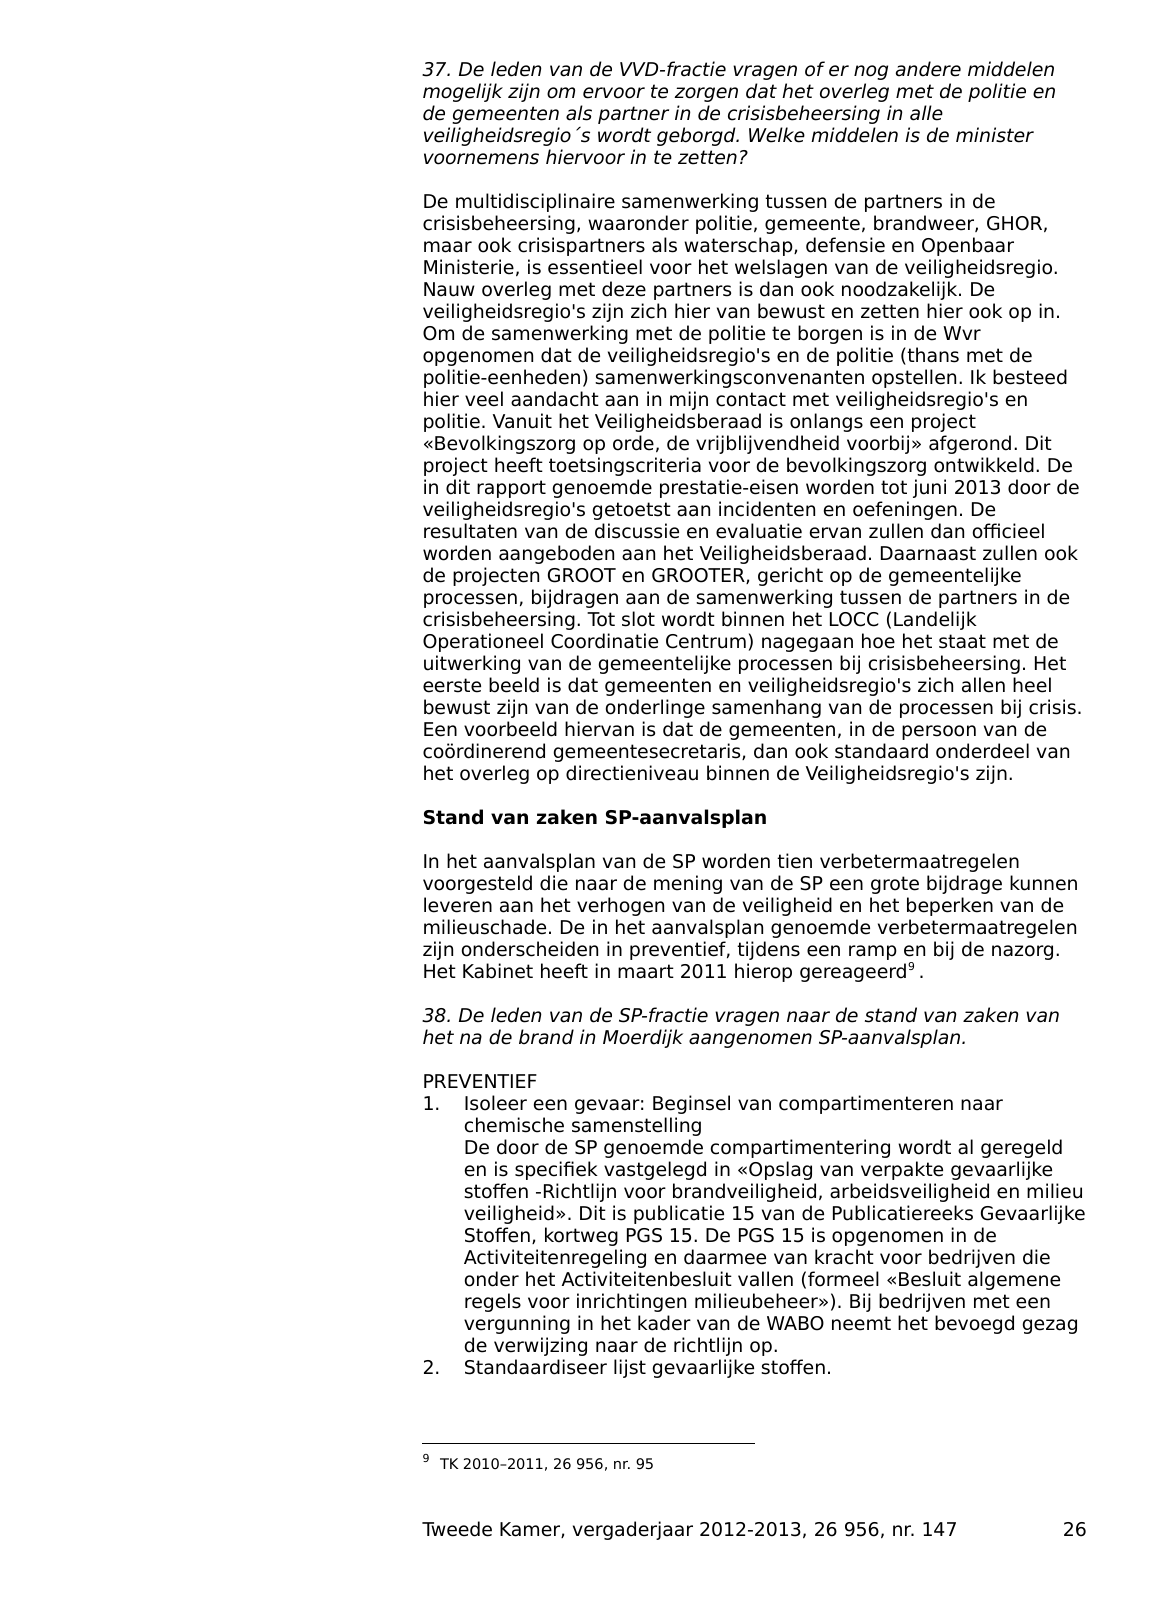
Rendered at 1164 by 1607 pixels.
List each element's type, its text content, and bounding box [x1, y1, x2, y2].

text TK 2010–2011, 26 956, nr. 95 [422, 1452, 1087, 1474]
text PREVENTIEF [422, 1071, 1087, 1093]
text 1. Isoleer een gevaar: Beginsel van compartimenteren naar chemische samenstelling [422, 1093, 1087, 1137]
text De multidisciplinaire samenwerking tussen de partners in de crisisbeheersing, waaronder politie, gemeente, brandweer, GHOR, maar ook crisispartners als waterschap, defensie en Openbaar Ministerie, is essentieel voor het welslagen van de veiligheidsregio. Nauw overleg met deze partners is dan ook noodzakelijk. De veiligheidsregio's zijn zich hier van bewust en zetten hier ook op in. Om de samenwerking met de politie te borgen is in de Wvr opgenomen dat de veiligheidsregio's en de politie (thans met de politie-eenheden) samenwerkingsconvenanten opstellen. Ik besteed hier veel aandacht aan in mijn contact met veiligheidsregio's en politie. Vanuit het Veiligheidsberaad is onlangs een project «Bevolkingszorg op orde, de vrijblijvendheid voorbij» afgerond. Dit project heeft toetsingscriteria voor de bevolkingszorg ontwikkeld. De in dit rapport genoemde prestatie-eisen worden tot juni 2013 door de veiligheidsregio's getoetst aan incidenten en oefeningen. De resultaten van de discussie en evaluatie ervan zullen dan officieel worden aangeboden aan het Veiligheidsberaad. Daarnaast zullen ook de projecten GROOT en GROOTER, gericht op de gemeentelijke processen, bijdragen aan de samenwerking tussen de partners in de crisisbeheersing. Tot slot wordt binnen het LOCC (Landelijk Operationeel Coordinatie Centrum) nagegaan hoe het staat met de uitwerking van de gemeentelijke processen bij crisisbeheersing. Het eerste beeld is dat gemeenten en veiligheidsregio's zich allen heel bewust zijn van de onderlinge samenhang van de processen bij crisis. Een voorbeeld hiervan is dat de gemeenten, in de persoon van de coördinerend gemeentesecretaris, dan ook standaard onderdeel van het overleg op directieniveau binnen de Veiligheidsregio's zijn. [422, 191, 1087, 784]
text In het aanvalsplan van de SP worden tien verbetermaatregelen voorgesteld die naar de mening van de SP een grote bijdrage kunnen leveren aan het verhogen van de veiligheid en het beperken van de milieuschade. De in het aanvalsplan genoemde verbetermaatregelen zijn onderscheiden in preventief, tijdens een ramp en bij de nazorg. Het Kabinet heeft in maart 2011 hierop gereageerd. [422, 851, 1087, 983]
text 2. Standaardiseer lijst gevaarlijke stoffen. [422, 1357, 1087, 1379]
subtitle 37. De leden van de VVD-fractie vragen of er nog andere middelen mogelijk zijn om ervoor te zorgen dat het overleg met de politie en de gemeenten als partner in de crisisbeheersing in alle veiligheidsregio´s wordt geborgd. Welke middelen is de minister voornemens hiervoor in te zetten? [422, 59, 1087, 169]
subtitle Stand van zaken SP-aanvalsplan [422, 807, 1087, 829]
text De door de SP genoemde compartimentering wordt al geregeld en is specifiek vastgelegd in «Opslag van verpakte gevaarlijke stoffen -Richtlijn voor brandveiligheid, arbeidsveiligheid en milieu veiligheid». Dit is publicatie 15 van de Publicatiereeks Gevaarlijke Stoffen, kortweg PGS 15. De PGS 15 is opgenomen in de Activiteitenregeling en daarmee van kracht voor bedrijven die onder het Activiteitenbesluit vallen (formeel «Besluit algemene regels voor inrichtingen milieubeheer»). Bij bedrijven met een vergunning in het kader van de WABO neemt het bevoegd gezag de verwijzing naar de richtlijn op. [464, 1137, 1087, 1357]
subtitle 38. De leden van de SP-fractie vragen naar de stand van zaken van het na de brand in Moerdijk aangenomen SP-aanvalsplan. [422, 1005, 1087, 1049]
